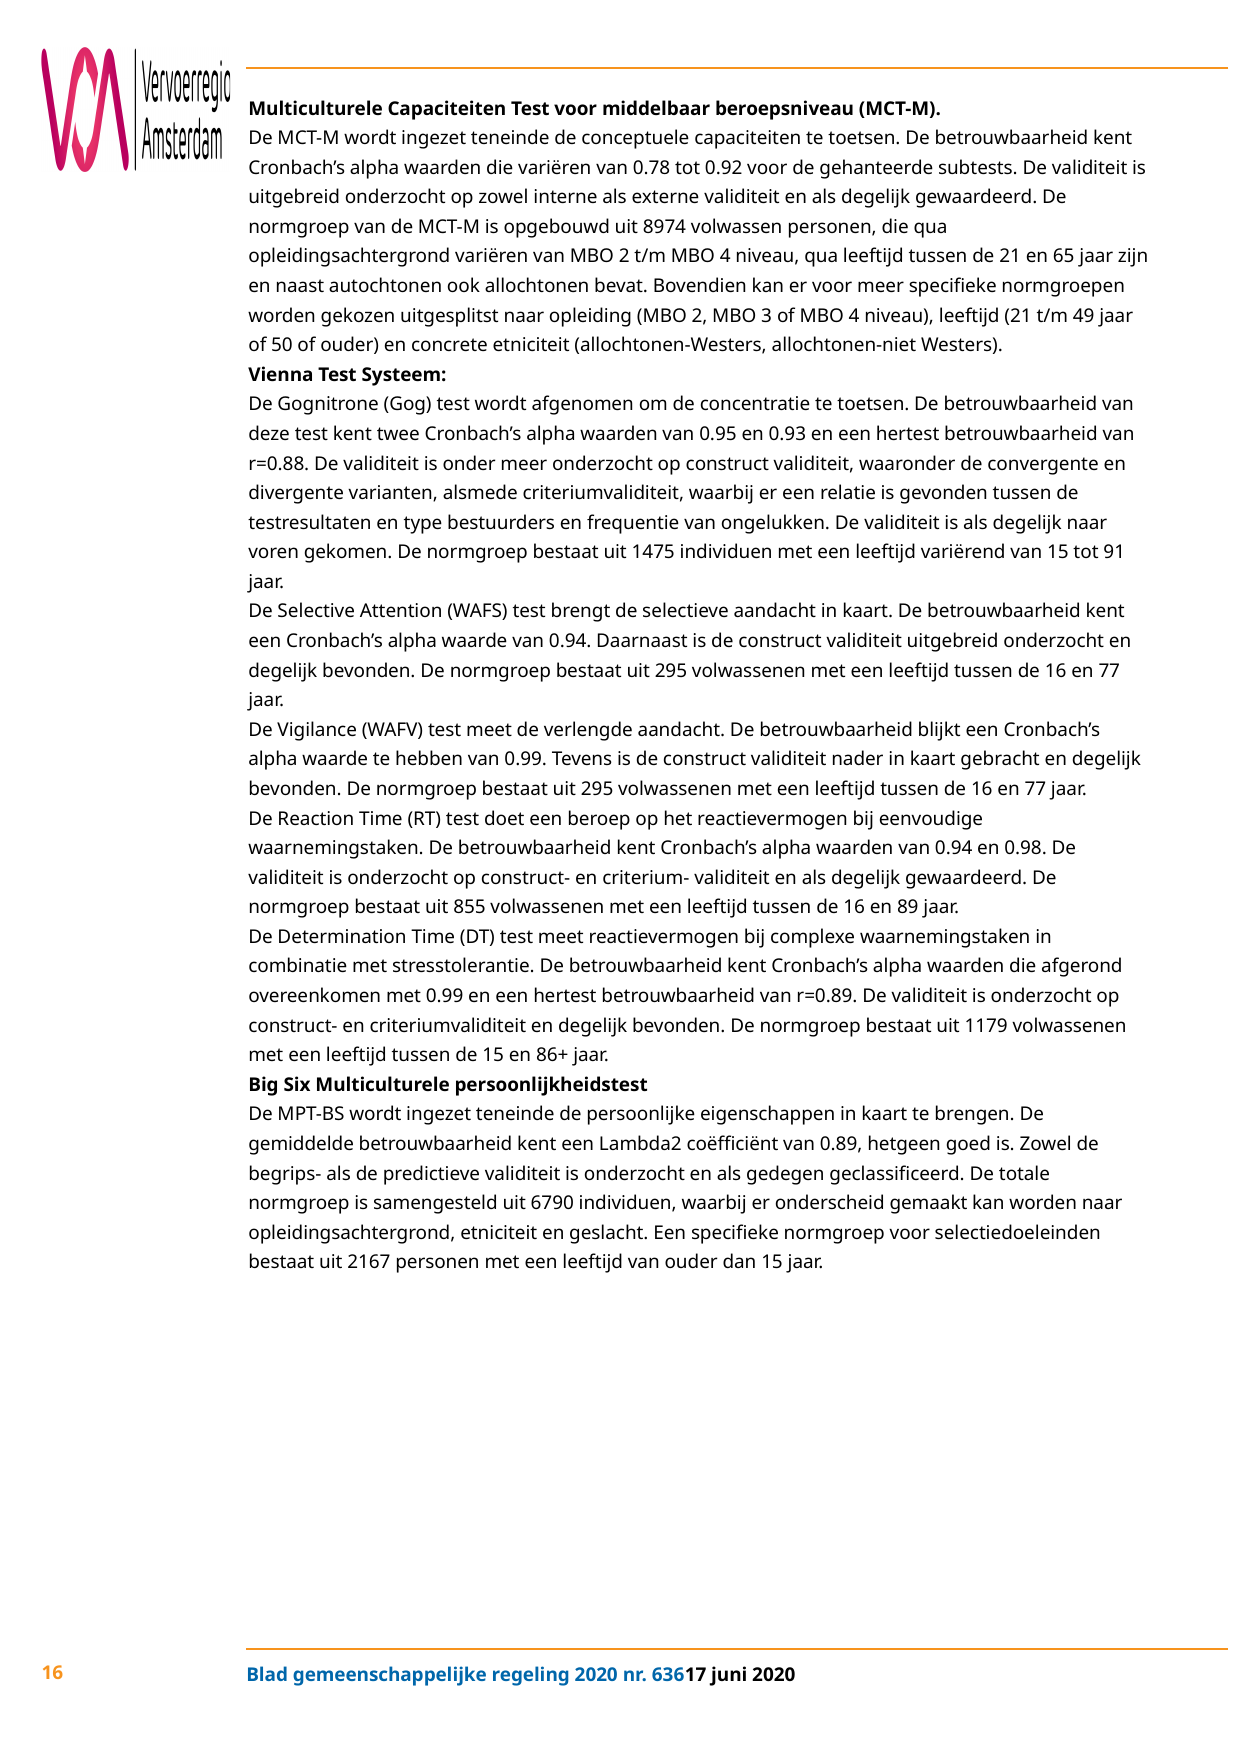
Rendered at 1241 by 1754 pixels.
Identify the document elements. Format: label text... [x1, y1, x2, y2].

text Multiculturele Capaciteiten Test voor middelbaar beroepsniveau (MCT-M). [248, 95, 1152, 121]
text De Selective Attention (WAFS) test brengt de selectieve aandacht in kaart. De betrouwbaarheid kent een Cronbach’s alpha waarde van 0.94. Daarnaast is de construct validiteit uitgebreid onderzocht en degelijk bevonden. De normgroep bestaat uit 295 volwassenen met een leeftijd tussen de 16 en 77 jaar. [248, 598, 1152, 712]
text De Vigilance (WAFV) test meet de verlengde aandacht. De betrouwbaarheid blijkt een Cronbach’s alpha waarde te hebben van 0.99. Tevens is de construct validiteit nader in kaart gebracht en degelijk bevonden. De normgroep bestaat uit 295 volwassenen met een leeftijd tussen de 16 en 77 jaar. [248, 716, 1152, 801]
text De MPT-BS wordt ingezet teneinde de persoonlijke eigenschappen in kaart te brengen. De gemiddelde betrouwbaarheid kent een Lambda2 coëfficiënt van 0.89, hetgeen goed is. Zowel de begrips- als de predictieve validiteit is onderzocht en als gedegen geclassificeerd. De totale normgroep is samengesteld uit 6790 individuen, waarbij er onderscheid gemaakt kan worden naar opleidingsachtergrond, etniciteit en geslacht. Een specifieke normgroep voor selectiedoeleinden bestaat uit 2167 personen met een leeftijd van ouder dan 15 jaar. [248, 1101, 1152, 1274]
text De MCT-M wordt ingezet teneinde de conceptuele capaciteiten te toetsen. De betrouwbaarheid kent Cronbach’s alpha waarden die variëren van 0.78 tot 0.92 voor de gehanteerde subtests. De validiteit is uitgebreid onderzocht op zowel interne als externe validiteit en als degelijk gewaardeerd. De normgroep van de MCT-M is opgebouwd uit 8974 volwassen personen, die qua opleidingsachtergrond variëren van MBO 2 t/m MBO 4 niveau, qua leeftijd tussen de 21 en 65 jaar zijn en naast autochtonen ook allochtonen bevat. Bovendien kan er voor meer specifieke normgroepen worden gekozen uitgesplitst naar opleiding (MBO 2, MBO 3 of MBO 4 niveau), leeftijd (21 t/m 49 jaar of 50 of ouder) en concrete etniciteit (allochtonen-Westers, allochtonen-niet Westers). [248, 124, 1152, 357]
text De Determination Time (DT) test meet reactievermogen bij complexe waarnemingstaken in combinatie met stresstolerantie. De betrouwbaarheid kent Cronbach’s alpha waarden die afgerond overeenkomen met 0.99 en een hertest betrouwbaarheid van r=0.89. De validiteit is onderzocht op construct- en criteriumvaliditeit en degelijk bevonden. De normgroep bestaat uit 1179 volwassenen met een leeftijd tussen de 15 en 86+ jaar. [248, 923, 1152, 1067]
text De Gognitrone (Gog) test wordt afgenomen om de concentratie te toetsen. De betrouwbaarheid van deze test kent twee Cronbach’s alpha waarden van 0.95 en 0.93 en een hertest betrouwbaarheid van r=0.88. De validiteit is onder meer onderzocht op construct validiteit, waaronder de convergente en divergente varianten, alsmede criteriumvaliditeit, waarbij er een relatie is gevonden tussen de testresultaten en type bestuurders en frequentie van ongelukken. De validiteit is als degelijk naar voren gekomen. De normgroep bestaat uit 1475 individuen met een leeftijd variërend van 15 tot 91 jaar. [248, 391, 1152, 594]
text De Reaction Time (RT) test doet een beroep op het reactievermogen bij eenvoudige waarnemingstaken. De betrouwbaarheid kent Cronbach’s alpha waarden van 0.94 en 0.98. De validiteit is onderzocht op construct- en criterium- validiteit en als degelijk gewaardeerd. De normgroep bestaat uit 855 volwassenen met een leeftijd tussen de 16 en 89 jaar. [248, 805, 1152, 919]
text Big Six Multiculturele persoonlijkheidstest [248, 1071, 1152, 1097]
text Vienna Test Systeem: [248, 361, 1152, 387]
picture [41, 47, 231, 172]
